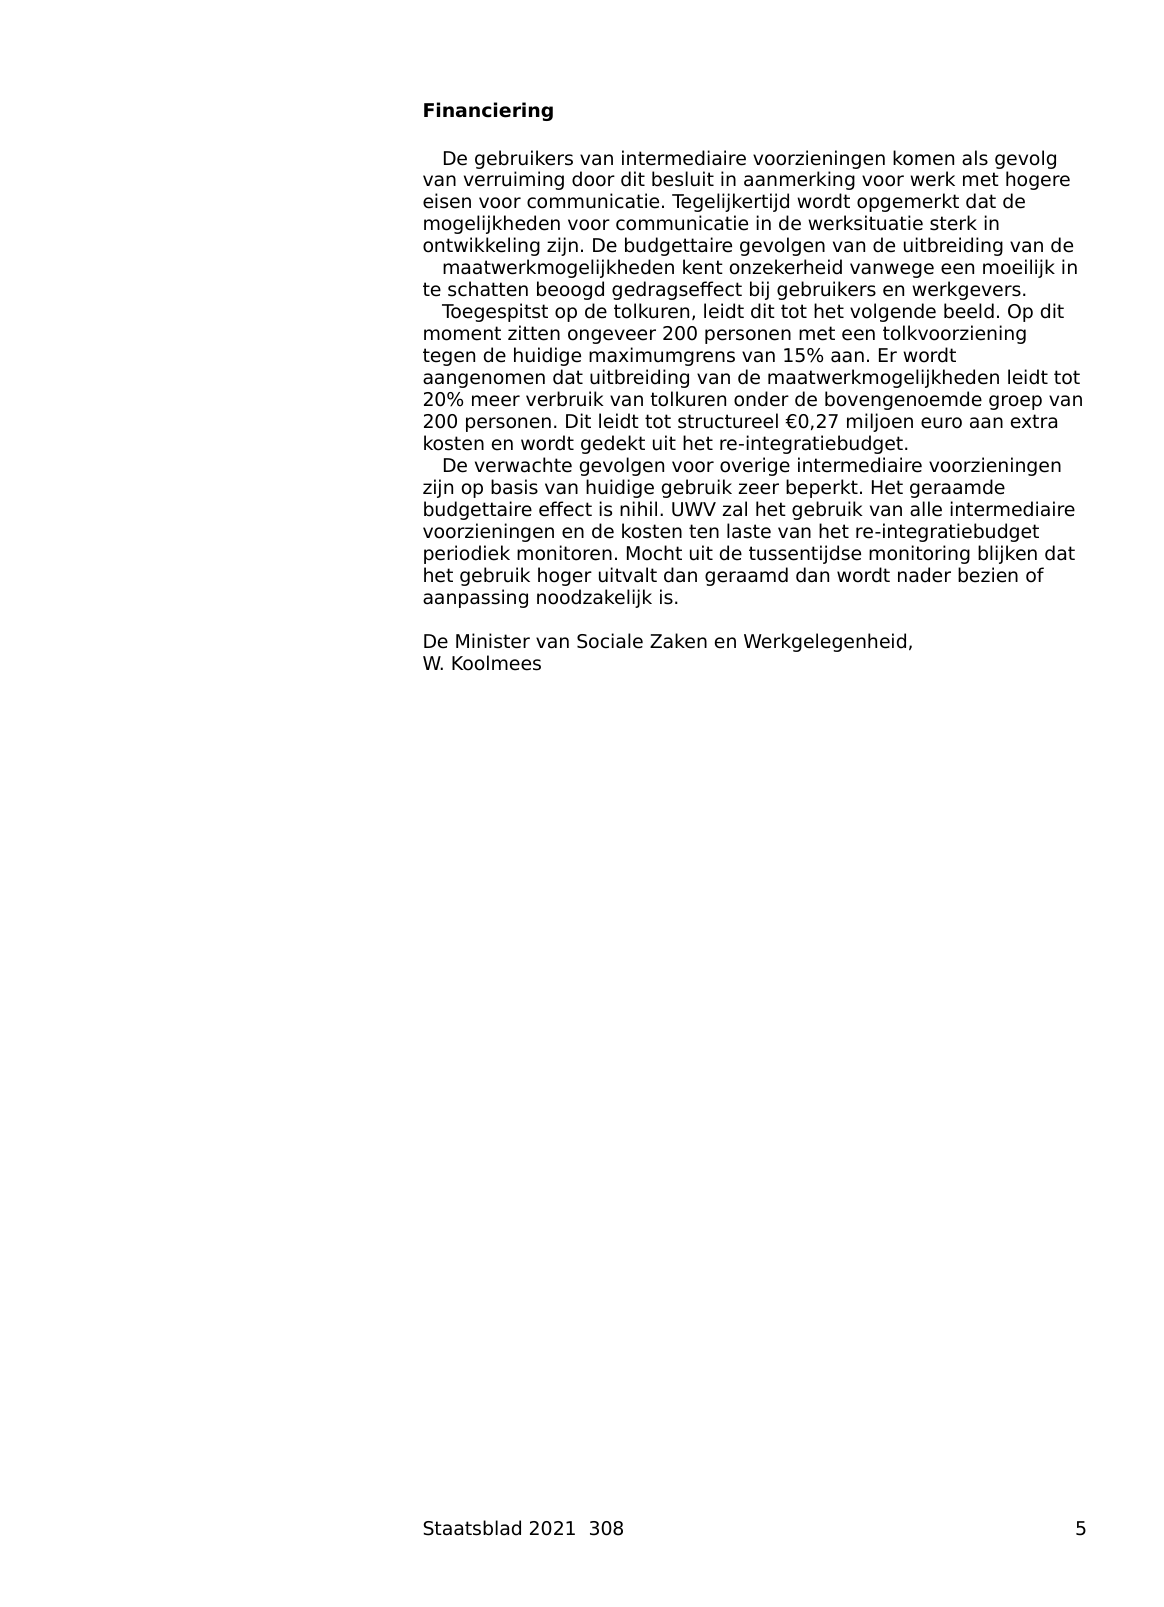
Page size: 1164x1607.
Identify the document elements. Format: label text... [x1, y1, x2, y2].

text De Minister van Sociale Zaken en Werkgelegenheid, W. Koolmees [422, 631, 1087, 675]
text maatwerkmogelijkheden kent onzekerheid vanwege een moeilijk in te schatten beoogd gedragseffect bij gebruikers en werkgevers. [422, 257, 1087, 301]
text De verwachte gevolgen voor overige intermediaire voorzieningen zijn op basis van huidige gebruik zeer beperkt. Het geraamde budgettaire effect is nihil. UWV zal het gebruik van alle intermediaire voorzieningen en de kosten ten laste van het re‑integratiebudget periodiek monitoren. Mocht uit de tussentijdse monitoring blijken dat het gebruik hoger uitvalt dan geraamd dan wordt nader bezien of aanpassing noodzakelijk is. [422, 455, 1087, 609]
subtitle Financiering [422, 100, 1087, 122]
text De gebruikers van intermediaire voorzieningen komen als gevolg van verruiming door dit besluit in aanmerking voor werk met hogere eisen voor communicatie. Tegelijkertijd wordt opgemerkt dat de mogelijkheden voor communicatie in de werksituatie sterk in ontwikkeling zijn. De budgettaire gevolgen van de uitbreiding van de [422, 147, 1087, 257]
text Toegespitst op de tolkuren, leidt dit tot het volgende beeld. Op dit moment zitten ongeveer 200 personen met een tolkvoorziening tegen de huidige maximumgrens van 15% aan. Er wordt aangenomen dat uitbreiding van de maatwerkmogelijkheden leidt tot 20% meer verbruik van tolkuren onder de bovengenoemde groep van 200 personen. Dit leidt tot structureel €0,27 miljoen euro aan extra kosten en wordt gedekt uit het re‑integratiebudget. [422, 301, 1087, 455]
